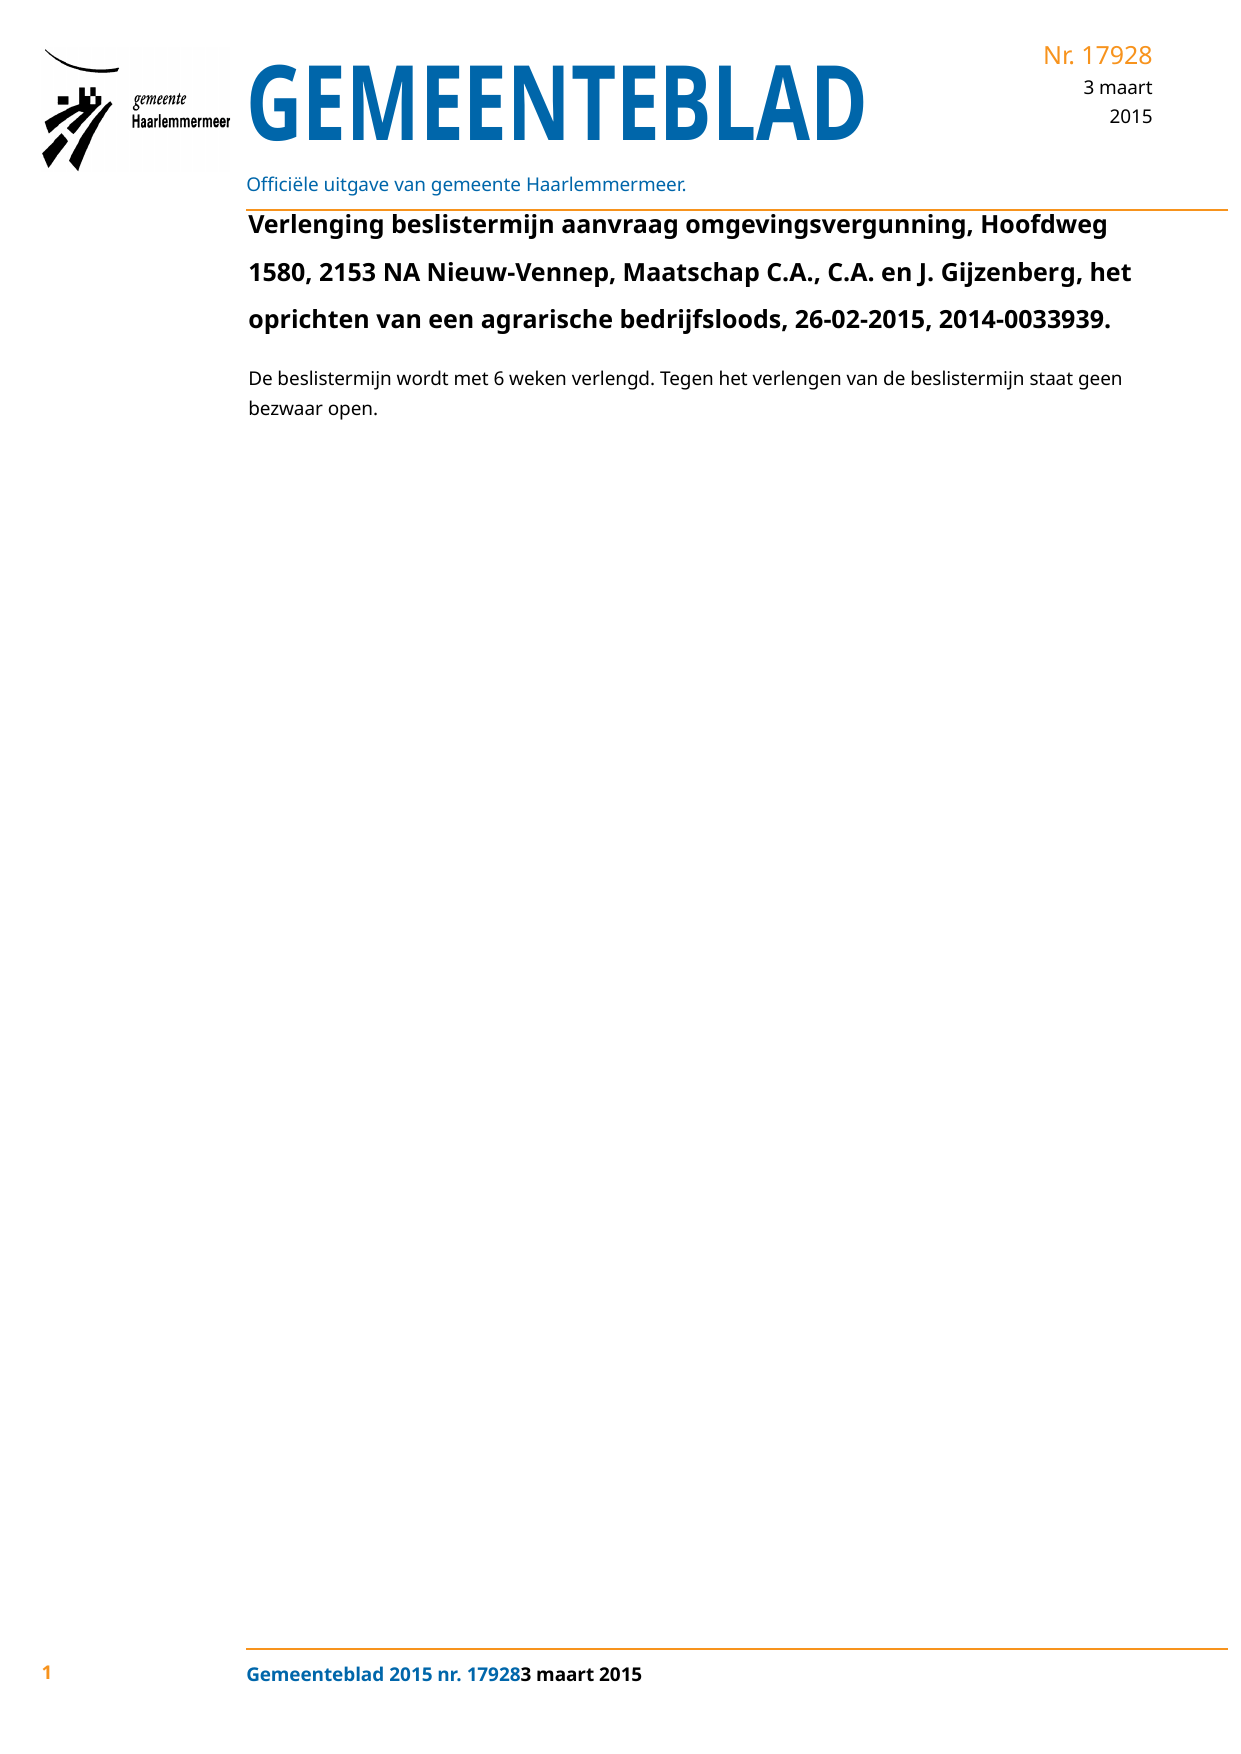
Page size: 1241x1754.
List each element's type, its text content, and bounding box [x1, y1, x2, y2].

text De beslistermijn wordt met 6 weken verlengd. Tegen het verlengen van de beslistermijn staat geen bezwaar open. [248, 366, 1152, 421]
picture [41, 47, 231, 172]
text Verlenging beslistermijn aanvraag omgevingsvergunning, Hoofdweg 1580, 2153 NA Nieuw-Vennep, Maatschap C.A., C.A. en J. Gijzenber­g, het oprichten van een agrarische bedrijfsloods, 26-02-2015, 2014-0033939. [248, 211, 1152, 336]
